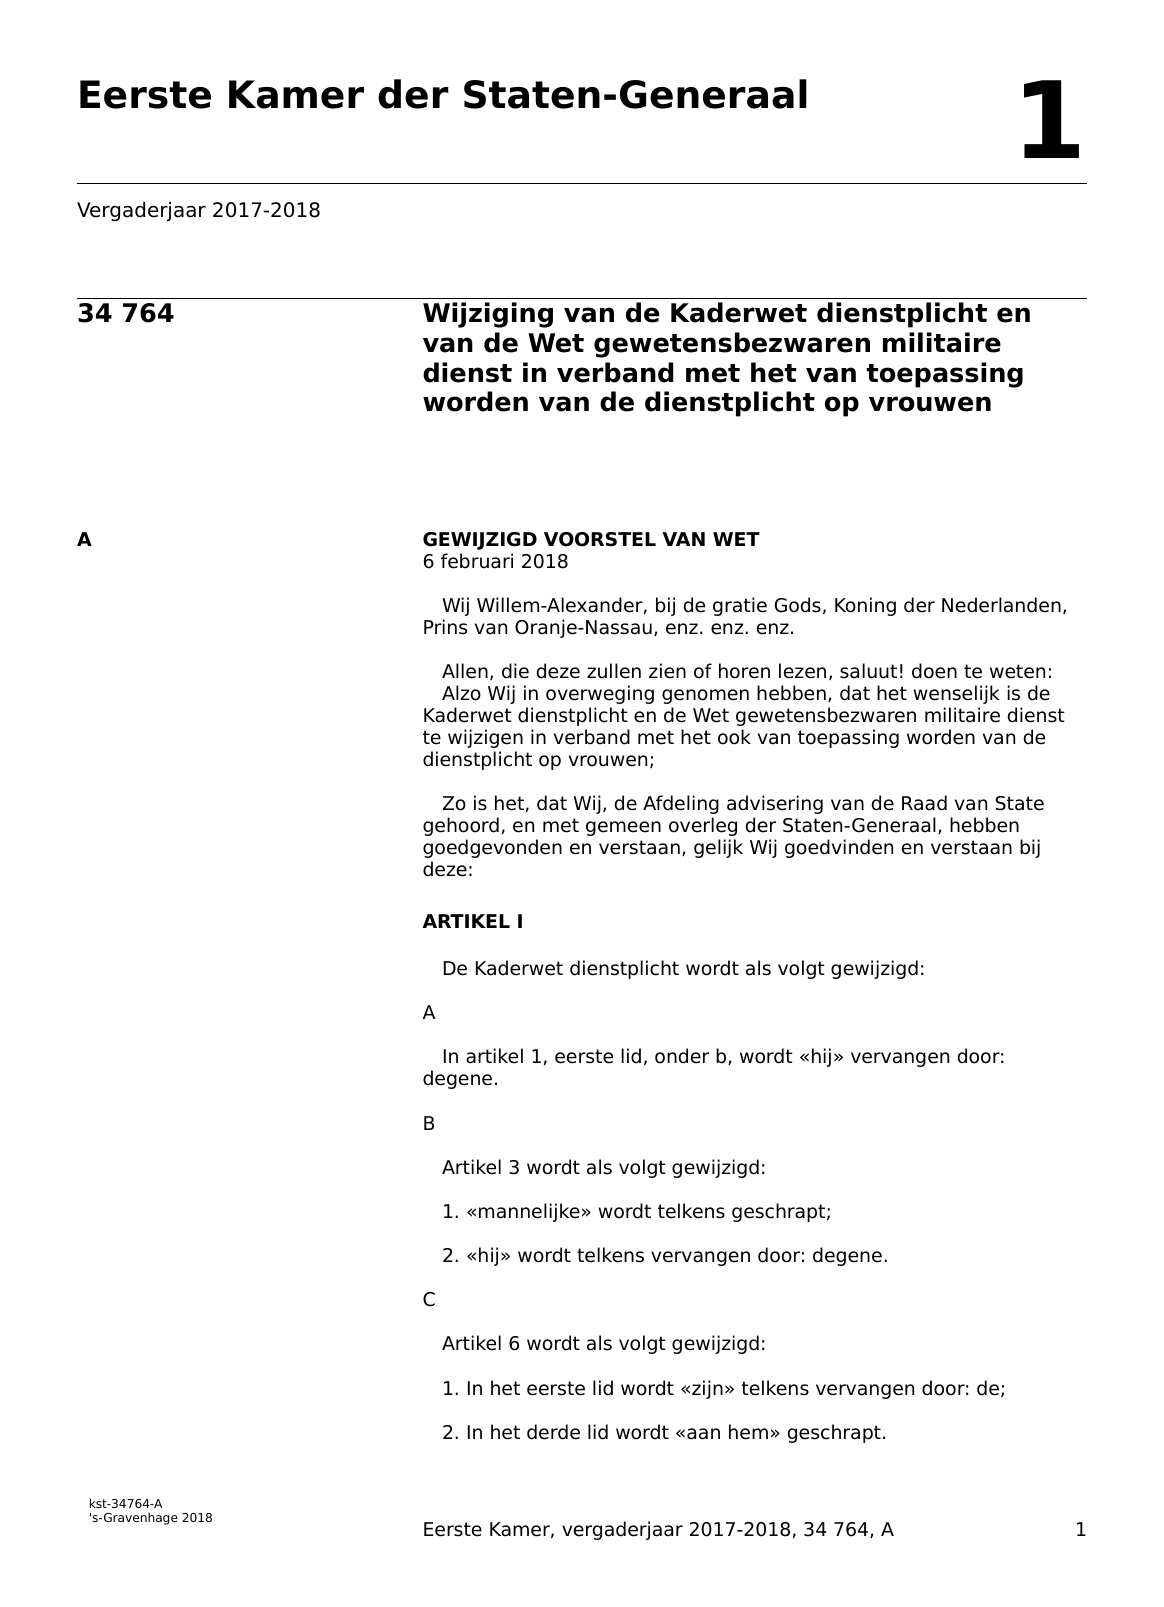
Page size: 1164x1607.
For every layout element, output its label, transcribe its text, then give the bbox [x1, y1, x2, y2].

text 2. «hij» wordt telkens vervangen door: degene. [422, 1245, 1087, 1267]
text 1. «mannelijke» wordt telkens geschrapt; [422, 1201, 1087, 1223]
text 2. In het derde lid wordt «aan hem» geschrapt. [422, 1422, 1087, 1444]
text A [422, 1002, 1087, 1024]
table_header 1 [886, 59, 1087, 183]
subtitle A GEWIJZIGD VOORSTEL VAN WET [77, 529, 1087, 551]
text Alzo Wij in overweging genomen hebben, dat het wenselijk is de Kaderwet dienstplicht en de Wet gewetensbezwaren militaire dienst te wijzigen in verband met het ook van toepassing worden van de dienstplicht op vrouwen; [422, 683, 1087, 771]
text 6 februari 2018 [422, 551, 1087, 573]
text B [422, 1112, 1087, 1134]
text Artikel 3 wordt als volgt gewijzigd: [422, 1157, 1087, 1179]
text Artikel 6 wordt als volgt gewijzigd: [422, 1333, 1087, 1355]
text Allen, die deze zullen zien of horen lezen, saluut! doen te weten: [422, 661, 1087, 683]
text Zo is het, dat Wij, de Afdeling advisering van de Raad van State gehoord, en met gemeen overleg der Staten-Generaal, hebben goedgevonden en verstaan, gelijk Wij goedvinden en verstaan bij deze: [422, 793, 1087, 881]
text Wij Willem-Alexander, bij de gratie Gods, Koning der Nederlanden, Prins van Oranje-Nassau, enz. enz. enz. [422, 595, 1087, 639]
text In artikel 1, eerste lid, onder b, wordt «hij» vervangen door: degene. [422, 1046, 1087, 1090]
text C [422, 1289, 1087, 1311]
text 's-Gravenhage 2018 [88, 1511, 323, 1525]
table_header Eerste Kamer der Staten-Generaal [77, 59, 886, 183]
table_cell Vergaderjaar 2017-2018 [77, 184, 1087, 298]
text kst-34764-A [88, 1497, 323, 1511]
text 1. In het eerste lid wordt «zijn» telkens vervangen door: de; [422, 1377, 1087, 1399]
subtitle ARTIKEL I [422, 911, 1087, 933]
text De Kaderwet dienstplicht wordt als volgt gewijzigd: [422, 958, 1087, 980]
subtitle 34 764 Wijziging van de Kaderwet dienstplicht en van de Wet gewetensbezwaren militaire dienst in verband met het van toepassing worden van de dienstplicht op vrouwen [77, 299, 1087, 418]
